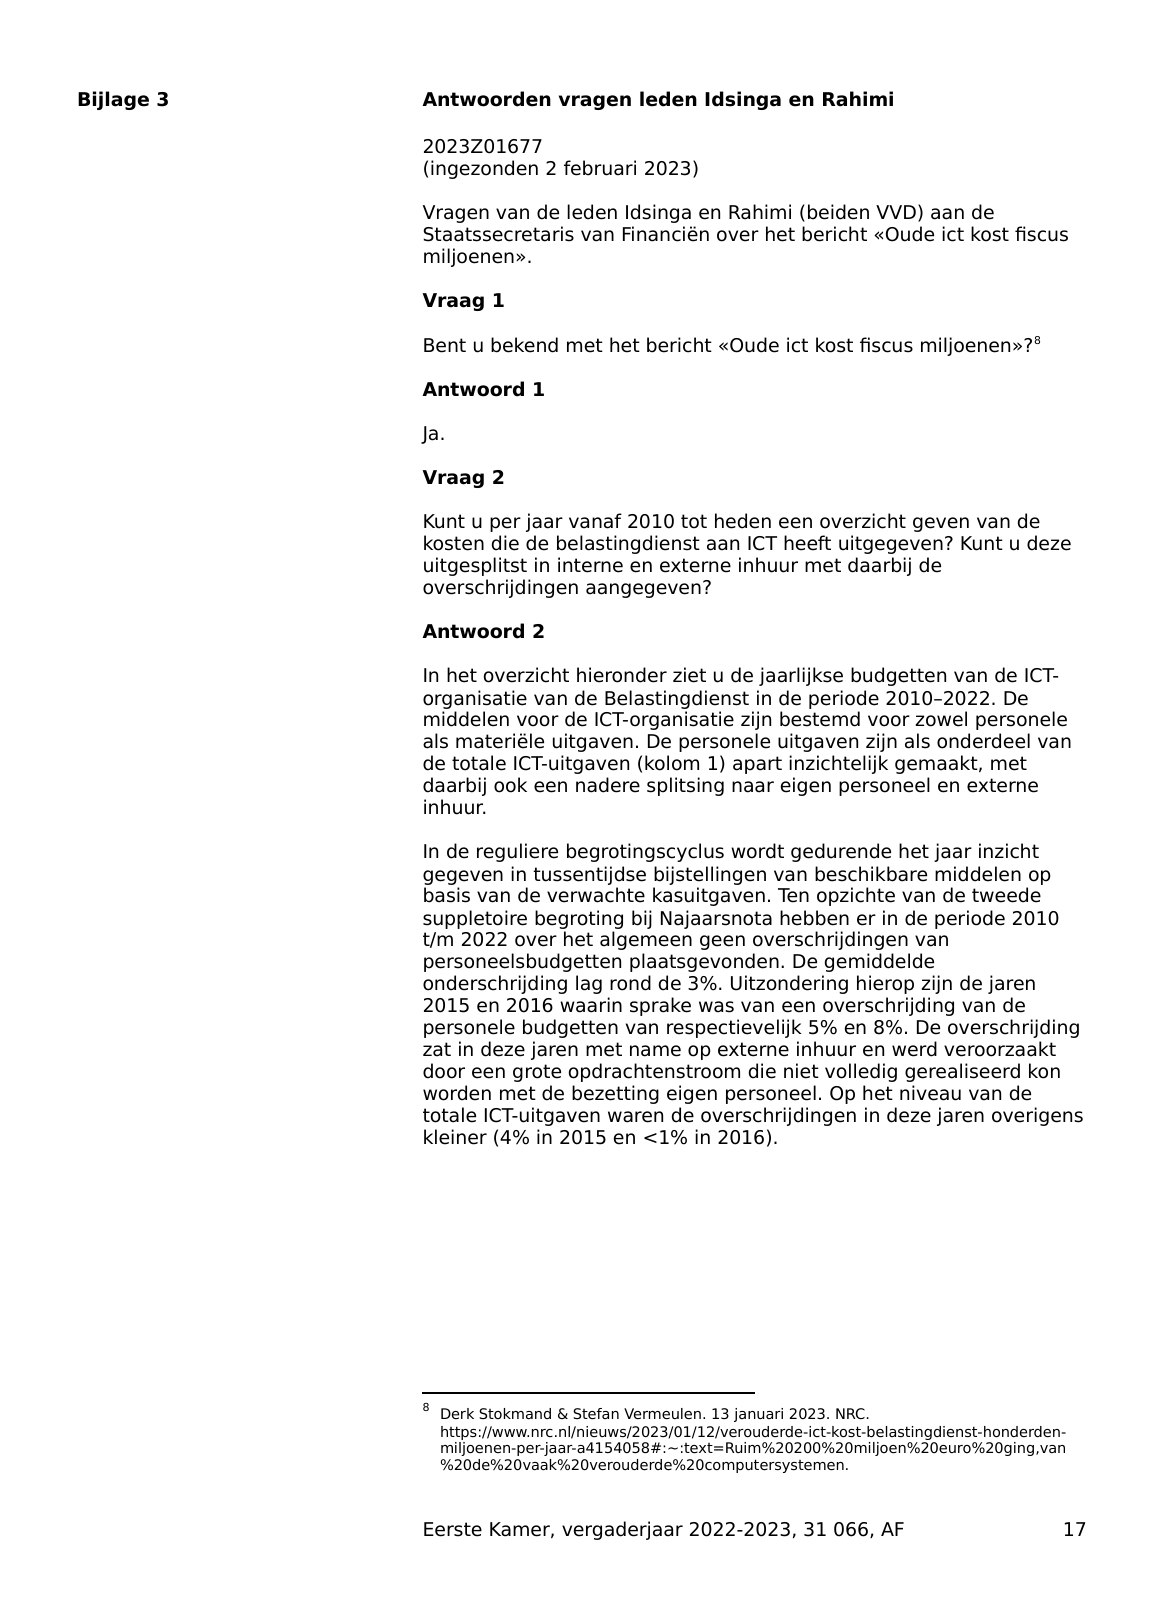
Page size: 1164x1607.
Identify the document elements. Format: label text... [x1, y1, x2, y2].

text Vragen van de leden Idsinga en Rahimi (beiden VVD) aan de Staatssecretaris van Financiën over het bericht «Oude ict kost fiscus miljoenen». [422, 202, 1087, 268]
text In het overzicht hieronder ziet u de jaarlijkse budgetten van de ICT-organisatie van de Belastingdienst in de periode 2010–2022. De middelen voor de ICT-organisatie zijn bestemd voor zowel personele als materiële uitgaven. De personele uitgaven zijn als onderdeel van de totale ICT-uitgaven (kolom 1) apart inzichtelijk gemaakt, met daarbij ook een nadere splitsing naar eigen personeel en externe inhuur. [422, 665, 1087, 819]
subtitle Antwoord 1 [422, 379, 1087, 401]
subtitle Bijlage 3 Antwoorden vragen leden Idsinga en Rahimi [77, 89, 1087, 111]
text 2023Z01677 [422, 136, 1087, 158]
text (ingezonden 2 februari 2023) [422, 158, 1087, 180]
text In de reguliere begrotingscyclus wordt gedurende het jaar inzicht gegeven in tussentijdse bijstellingen van beschikbare middelen op basis van de verwachte kasuitgaven. Ten opzichte van de tweede suppletoire begroting bij Najaarsnota hebben er in de periode 2010 t/m 2022 over het algemeen geen overschrijdingen van personeelsbudgetten plaatsgevonden. De gemiddelde onderschrijding lag rond de 3%. Uitzondering hierop zijn de jaren 2015 en 2016 waarin sprake was van een overschrijding van de personele budgetten van respectievelijk 5% en 8%. De overschrijding zat in deze jaren met name op externe inhuur en werd veroorzaakt door een grote opdrachtenstroom die niet volledig gerealiseerd kon worden met de bezetting eigen personeel. Op het niveau van de totale ICT-uitgaven waren de overschrijdingen in deze jaren overigens kleiner (4% in 2015 en <1% in 2016). [422, 841, 1087, 1149]
text Ja. [422, 423, 1087, 445]
subtitle Vraag 2 [422, 467, 1087, 489]
text Bent u bekend met het bericht «Oude ict kost fiscus miljoenen»? [422, 334, 1087, 356]
subtitle Antwoord 2 [422, 621, 1087, 643]
text Kunt u per jaar vanaf 2010 tot heden een overzicht geven van de kosten die de belastingdienst aan ICT heeft uitgegeven? Kunt u deze uitgesplitst in interne en externe inhuur met daarbij de overschrijdingen aangegeven? [422, 511, 1087, 599]
subtitle Vraag 1 [422, 290, 1087, 312]
text Derk Stokmand & Stefan Vermeulen. 13 januari 2023. NRC. https://www.nrc.nl/nieuws/2023/01/12/verouderde-ict-kost-belastingdienst-honderden-miljoenen-per-jaar-a4154058#:~:text=Ruim%20200%20miljoen%20euro%20ging,van%20de%20vaak%20verouderde%20computersystemen. [422, 1402, 1087, 1474]
